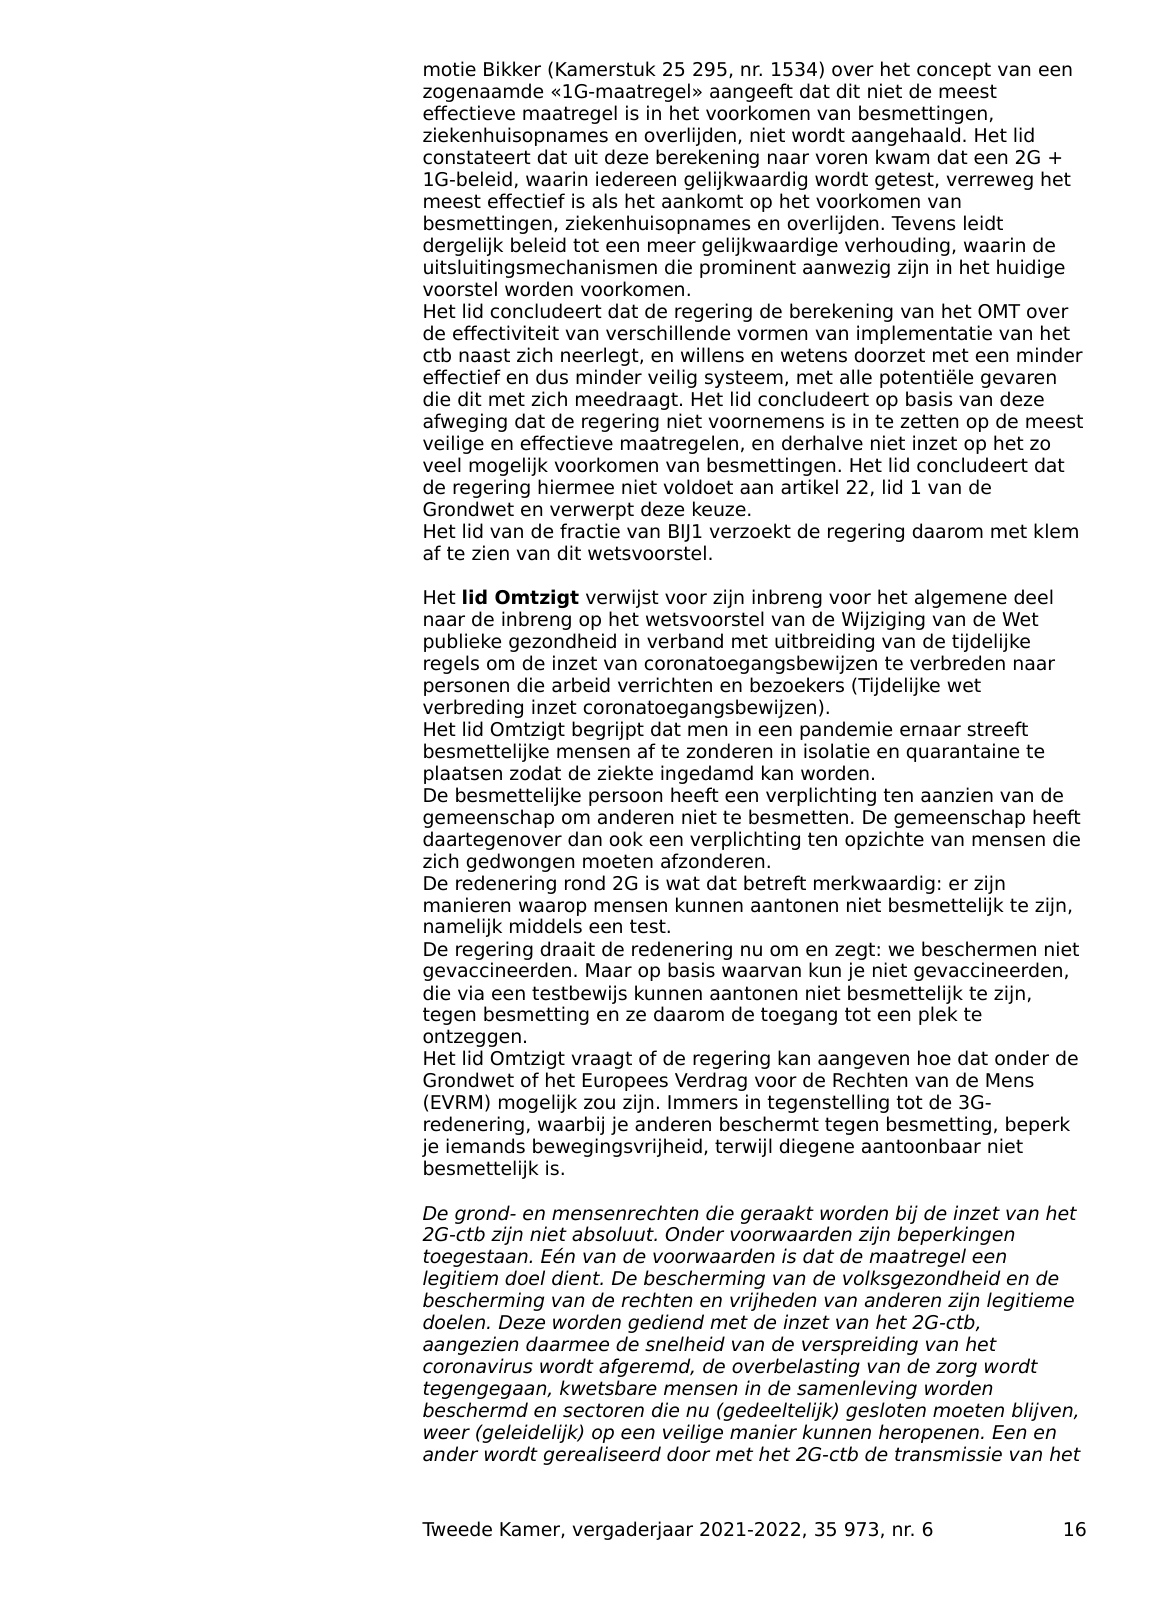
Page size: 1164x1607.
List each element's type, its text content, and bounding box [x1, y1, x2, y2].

text motie Bikker (Kamerstuk 25 295, nr. 1534) over het concept van een zogenaamde «1G-maatregel» aangeeft dat dit niet de meest effectieve maatregel is in het voorkomen van besmettingen, ziekenhuisopnames en overlijden, niet wordt aangehaald. Het lid constateert dat uit deze berekening naar voren kwam dat een 2G + 1G-beleid, waarin iedereen gelijkwaardig wordt getest, verreweg het meest effectief is als het aankomt op het voorkomen van besmettingen, ziekenhuisopnames en overlijden. Tevens leidt dergelijk beleid tot een meer gelijkwaardige verhouding, waarin de uitsluitingsmechanismen die prominent aanwezig zijn in het huidige voorstel worden voorkomen. [422, 59, 1087, 301]
text Het lid van de fractie van BIJ1 verzoekt de regering daarom met klem af te zien van dit wetsvoorstel. [422, 521, 1087, 564]
text De grond- en mensenrechten die geraakt worden bij de inzet van het 2G-ctb zijn niet absoluut. Onder voorwaarden zijn beperkingen toegestaan. Eén van de voorwaarden is dat de maatregel een legitiem doel dient. De bescherming van de volksgezondheid en de bescherming van de rechten en vrijheden van anderen zijn legitieme doelen. Deze worden gediend met de inzet van het 2G-ctb, aangezien daarmee de snelheid van de verspreiding van het coronavirus wordt afgeremd, de overbelasting van de zorg wordt tegengegaan, kwetsbare mensen in de samenleving worden beschermd en sectoren die nu (gedeeltelijk) gesloten moeten blijven, weer (geleidelijk) op een veilige manier kunnen heropenen. Een en ander wordt gerealiseerd door met het 2G-ctb de transmissie van het [422, 1202, 1087, 1466]
text Het lid concludeert dat de regering de berekening van het OMT over de effectiviteit van verschillende vormen van implementatie van het ctb naast zich neerlegt, en willens en wetens doorzet met een minder effectief en dus minder veilig systeem, met alle potentiële gevaren die dit met zich meedraagt. Het lid concludeert op basis van deze afweging dat de regering niet voornemens is in te zetten op de meest veilige en effectieve maatregelen, en derhalve niet inzet op het zo veel mogelijk voorkomen van besmettingen. Het lid concludeert dat de regering hiermee niet voldoet aan artikel 22, lid 1 van de Grondwet en verwerpt deze keuze. [422, 301, 1087, 521]
text De redenering rond 2G is wat dat betreft merkwaardig: er zijn manieren waarop mensen kunnen aantonen niet besmettelijk te zijn, namelijk middels een test. [422, 872, 1087, 938]
text Het lid Omtzigt begrijpt dat men in een pandemie ernaar streeft besmettelijke mensen af te zonderen in isolatie en quarantaine te plaatsen zodat de ziekte ingedamd kan worden. [422, 719, 1087, 784]
text Het lid Omtzigt verwijst voor zijn inbreng voor het algemene deel naar de inbreng op het wetsvoorstel van de Wijziging van de Wet publieke gezondheid in verband met uitbreiding van de tijdelijke regels om de inzet van coronatoegangsbewijzen te verbreden naar personen die arbeid verrichten en bezoekers (Tijdelijke wet verbreding inzet coronatoegangsbewijzen). [422, 587, 1087, 719]
text Het lid Omtzigt vraagt of de regering kan aangeven hoe dat onder de Grondwet of het Europees Verdrag voor de Rechten van de Mens (EVRM) mogelijk zou zijn. Immers in tegenstelling tot de 3G-redenering, waarbij je anderen beschermt tegen besmetting, beperk je iemands bewegingsvrijheid, terwijl diegene aantoonbaar niet besmettelijk is. [422, 1048, 1087, 1180]
text De regering draait de redenering nu om en zegt: we beschermen niet gevaccineerden. Maar op basis waarvan kun je niet gevaccineerden, die via een testbewijs kunnen aantonen niet besmettelijk te zijn, tegen besmetting en ze daarom de toegang tot een plek te ontzeggen. [422, 938, 1087, 1048]
text De besmettelijke persoon heeft een verplichting ten aanzien van de gemeenschap om anderen niet te besmetten. De gemeenschap heeft daartegenover dan ook een verplichting ten opzichte van mensen die zich gedwongen moeten afzonderen. [422, 784, 1087, 872]
